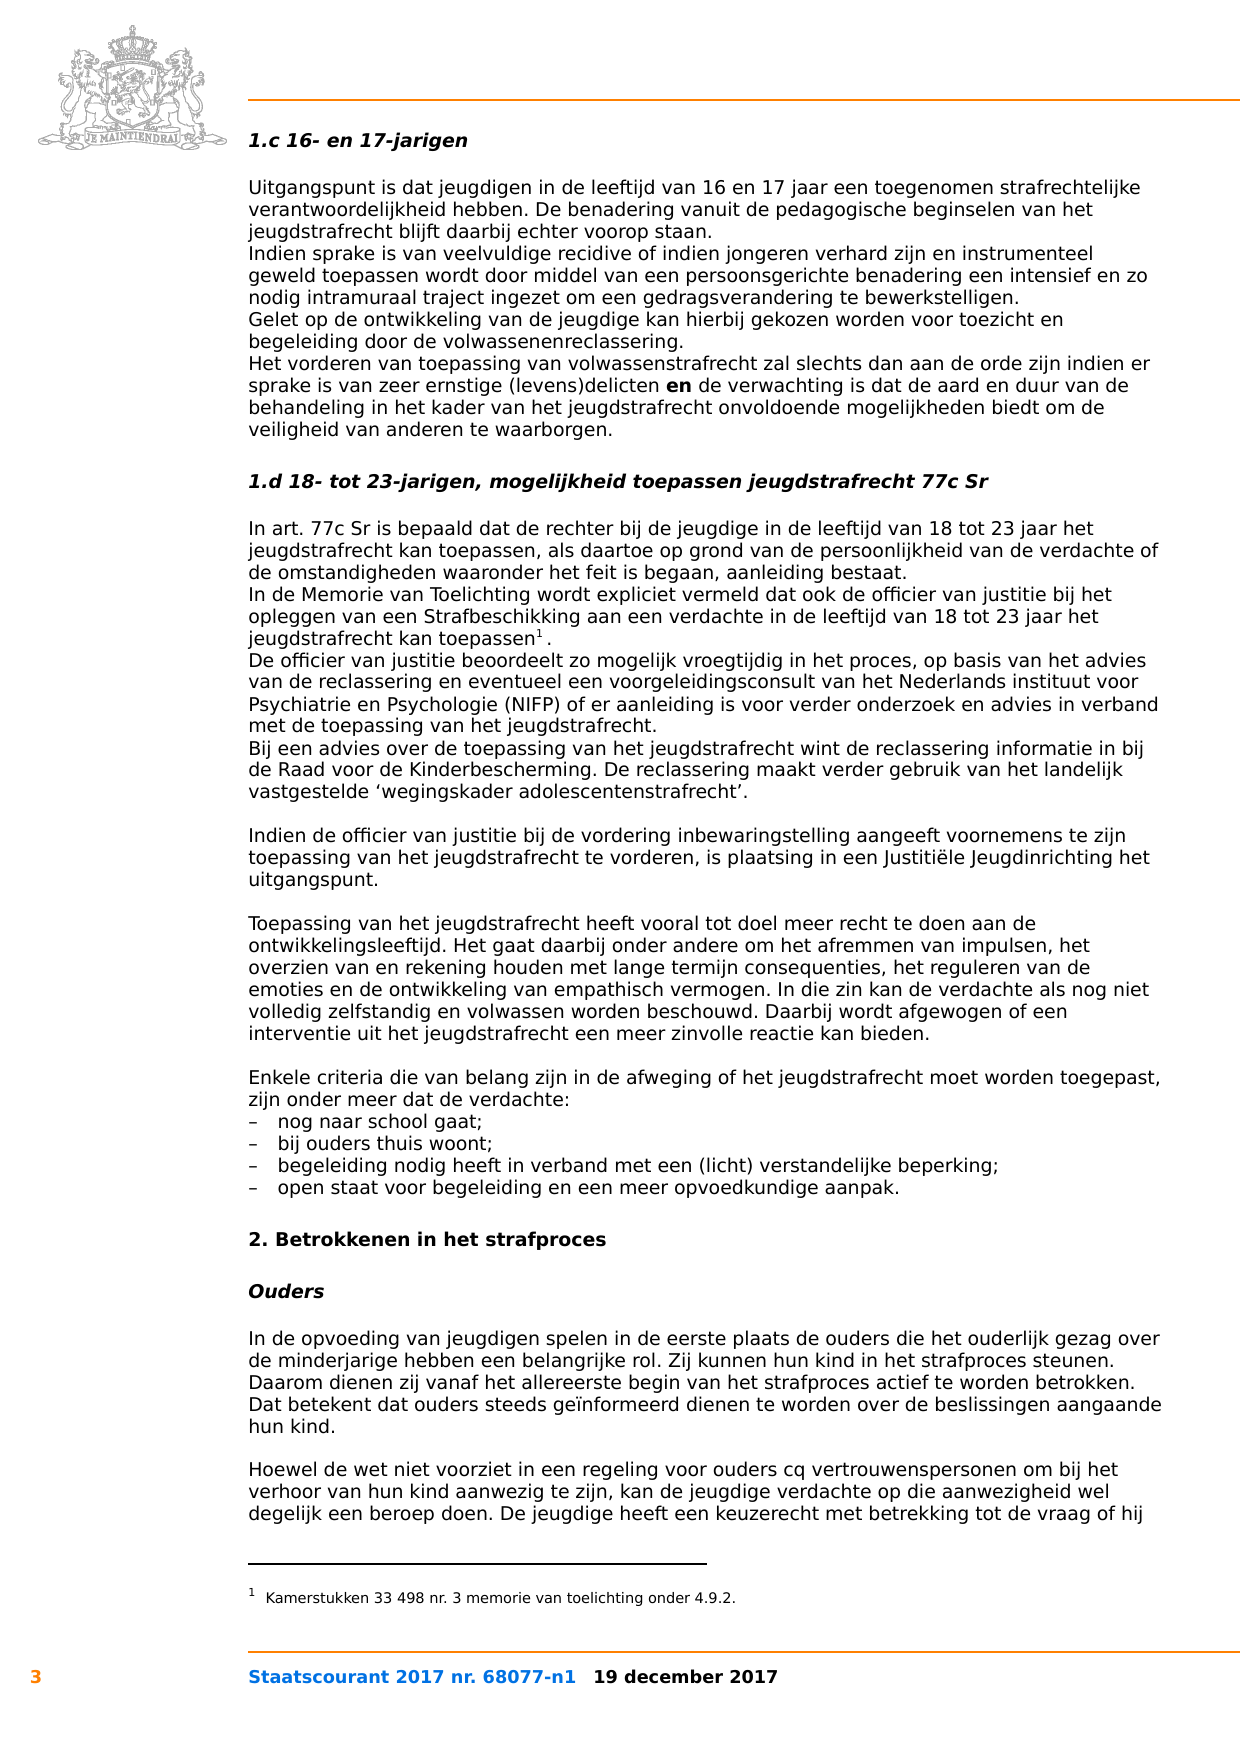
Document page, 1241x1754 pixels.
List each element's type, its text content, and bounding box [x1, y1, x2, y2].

text – nog naar school gaat; [248, 1111, 1163, 1133]
subtitle 1.d 18- tot 23-jarigen, mogelijkheid toepassen jeugdstrafrecht 77c Sr [248, 471, 1163, 493]
text – bij ouders thuis woont; [248, 1133, 1163, 1155]
picture [38, 25, 227, 150]
text – begeleiding nodig heeft in verband met een (licht) verstandelijke beperking; [248, 1155, 1163, 1177]
text In art. 77c Sr is bepaald dat de rechter bij de jeugdige in de leeftijd van 18 tot 23 jaar het jeugdstrafrecht kan toepassen, als daartoe op grond van de persoonlijkheid van de verdachte of de omstandigheden waaronder het feit is begaan, aanleiding bestaat. [248, 518, 1163, 583]
text Indien de officier van justitie bij de vordering inbewaringstelling aangeeft voornemens te zijn toepassing van het jeugdstrafrecht te vorderen, is plaatsing in een Justitiële Jeugdinrichting het uitgangspunt. [248, 825, 1163, 891]
text Indien sprake is van veelvuldige recidive of indien jongeren verhard zijn en instrumenteel geweld toepassen wordt door middel van een persoonsgerichte benadering een intensief en zo nodig intramuraal traject ingezet om een gedragsverandering te bewerkstelligen. [248, 243, 1163, 309]
text De officier van justitie beoordeelt zo mogelijk vroegtijdig in het proces, op basis van het advies van de reclassering en eventueel een voorgeleidingsconsult van het Nederlands instituut voor Psychiatrie en Psychologie (NIFP) of er aanleiding is voor verder onderzoek en advies in verband met de toepassing van het jeugdstrafrecht. [248, 649, 1163, 737]
text Toepassing van het jeugdstrafrecht heeft vooral tot doel meer recht te doen aan de ontwikkelingsleeftijd. Het gaat daarbij onder andere om het afremmen van impulsen, het overzien van en rekening houden met lange termijn consequenties, het reguleren van de emoties en de ontwikkeling van empathisch vermogen. In die zin kan de verdachte als nog niet volledig zelfstandig en volwassen worden beschouwd. Daarbij wordt afgewogen of een interventie uit het jeugdstrafrecht een meer zinvolle reactie kan bieden. [248, 913, 1163, 1045]
text Enkele criteria die van belang zijn in de afweging of het jeugdstrafrecht moet worden toegepast, zijn onder meer dat de verdachte: [248, 1067, 1163, 1111]
text In de Memorie van Toelichting wordt expliciet vermeld dat ook de officier van justitie bij het opleggen van een Strafbeschikking aan een verdachte in de leeftijd van 18 tot 23 jaar het jeugdstrafrecht kan toepassen. [248, 583, 1163, 649]
subtitle Ouders [248, 1281, 1163, 1303]
subtitle 2. Betrokkenen in het strafproces [248, 1229, 1163, 1251]
text Het vorderen van toepassing van volwassenstrafrecht zal slechts dan aan de orde zijn indien er sprake is van zeer ernstige (levens)delicten en de verwachting is dat de aard en duur van de behandeling in het kader van het jeugdstrafrecht onvoldoende mogelijkheden biedt om de veiligheid van anderen te waarborgen. [248, 353, 1163, 441]
text Bij een advies over de toepassing van het jeugdstrafrecht wint de reclassering informatie in bij de Raad voor de Kinderbescherming. De reclassering maakt verder gebruik van het landelijk vastgestelde ‘wegingskader adolescentenstrafrecht’. [248, 737, 1163, 803]
text In de opvoeding van jeugdigen spelen in de eerste plaats de ouders die het ouderlijk gezag over de minderjarige hebben een belangrijke rol. Zij kunnen hun kind in het strafproces steunen. Daarom dienen zij vanaf het allereerste begin van het strafproces actief te worden betrokken. Dat betekent dat ouders steeds geïnformeerd dienen te worden over de beslissingen aangaande hun kind. [248, 1328, 1163, 1437]
text Uitgangspunt is dat jeugdigen in de leeftijd van 16 en 17 jaar een toegenomen strafrechtelijke verantwoordelijkheid hebben. De benadering vanuit de pedagogische beginselen van het jeugdstrafrecht blijft daarbij echter voorop staan. [248, 177, 1163, 243]
text Gelet op de ontwikkeling van de jeugdige kan hierbij gekozen worden voor toezicht en begeleiding door de volwassenenreclassering. [248, 309, 1163, 353]
text Kamerstukken 33 498 nr. 3 memorie van toelichting onder 4.9.2. [248, 1586, 1163, 1608]
text Hoewel de wet niet voorziet in een regeling voor ouders cq vertrouwenspersonen om bij het verhoor van hun kind aanwezig te zijn, kan de jeugdige verdachte op die aanwezigheid wel degelijk een beroep doen. De jeugdige heeft een keuzerecht met betrekking tot de vraag of hij [248, 1459, 1163, 1525]
subtitle 1.c 16- en 17-jarigen [248, 130, 1163, 152]
text – open staat voor begeleiding en een meer opvoedkundige aanpak. [248, 1177, 1163, 1199]
